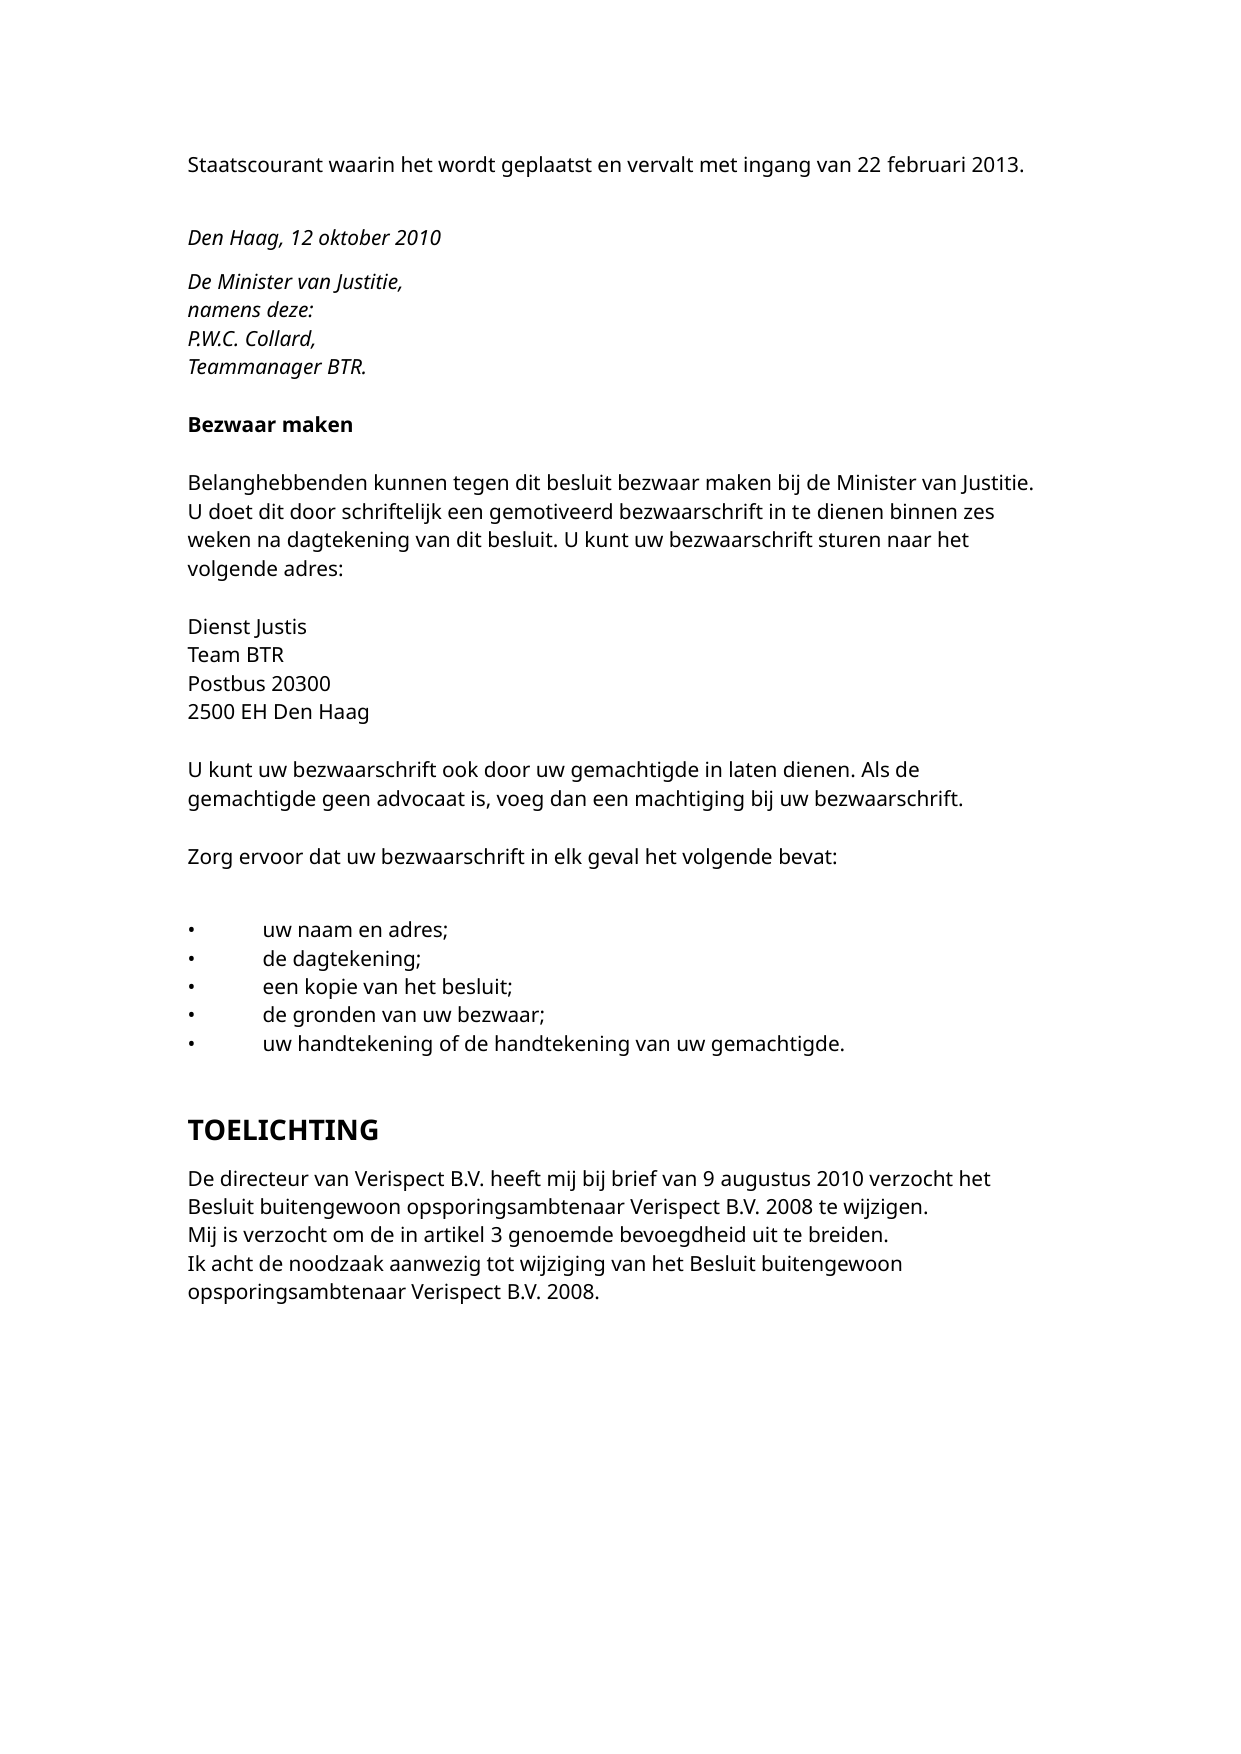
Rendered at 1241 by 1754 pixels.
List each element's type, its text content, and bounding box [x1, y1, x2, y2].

text Den Haag, 12 oktober 2010 [187, 223, 1053, 252]
text P.W.C. Collard, [187, 324, 1053, 352]
text De Minister van Justitie, [187, 267, 1053, 295]
text Ik acht de noodzaak aanwezig tot wijziging van het Besluit buitengewoon opsporingsambtenaar Verispect B.V. 2008. [187, 1249, 1053, 1306]
text Postbus 20300 [187, 669, 1053, 697]
list een kopie van het besluit; [187, 972, 1053, 1001]
text U kunt uw bezwaarschrift ook door uw gemachtigde in laten dienen. Als de gemachtigde geen advocaat is, voeg dan een machtiging bij uw bezwaarschrift. [187, 756, 1053, 812]
text namens deze: [187, 295, 1053, 324]
text Dienst Justis [187, 612, 1053, 640]
text Zorg ervoor dat uw bezwaarschrift in elk geval het volgende bevat: [187, 842, 1053, 870]
list de gronden van uw bezwaar; [187, 1001, 1053, 1029]
subtitle TOELICHTING [187, 1110, 1053, 1149]
text Bezwaar maken [187, 411, 1053, 439]
text Belanghebbenden kunnen tegen dit besluit bezwaar maken bij de Minister van Justitie. U doet dit door schriftelijk een gemotiveerd bezwaarschrift in te dienen binnen zes weken na dagtekening van dit besluit. U kunt uw bezwaarschrift sturen naar het volgende adres: [187, 468, 1053, 582]
text De directeur van Verispect B.V. heeft mij bij brief van 9 augustus 2010 verzocht het Besluit buitengewoon opsporingsambtenaar Verispect B.V. 2008 te wijzigen. [187, 1164, 1053, 1221]
text Team BTR [187, 640, 1053, 669]
text Teammanager BTR. [187, 352, 1053, 381]
text Mij is verzocht om de in artikel 3 genoemde bevoegdheid uit te breiden. [187, 1221, 1053, 1249]
text 2500 EH Den Haag [187, 697, 1053, 726]
list de dagtekening; [187, 944, 1053, 972]
list uw handtekening of de handtekening van uw gemachtigde. [187, 1029, 1053, 1057]
list uw naam en adres; [187, 915, 1053, 944]
text Staatscourant waarin het wordt geplaatst en vervalt met ingang van 22 februari 2013. [187, 150, 1053, 178]
